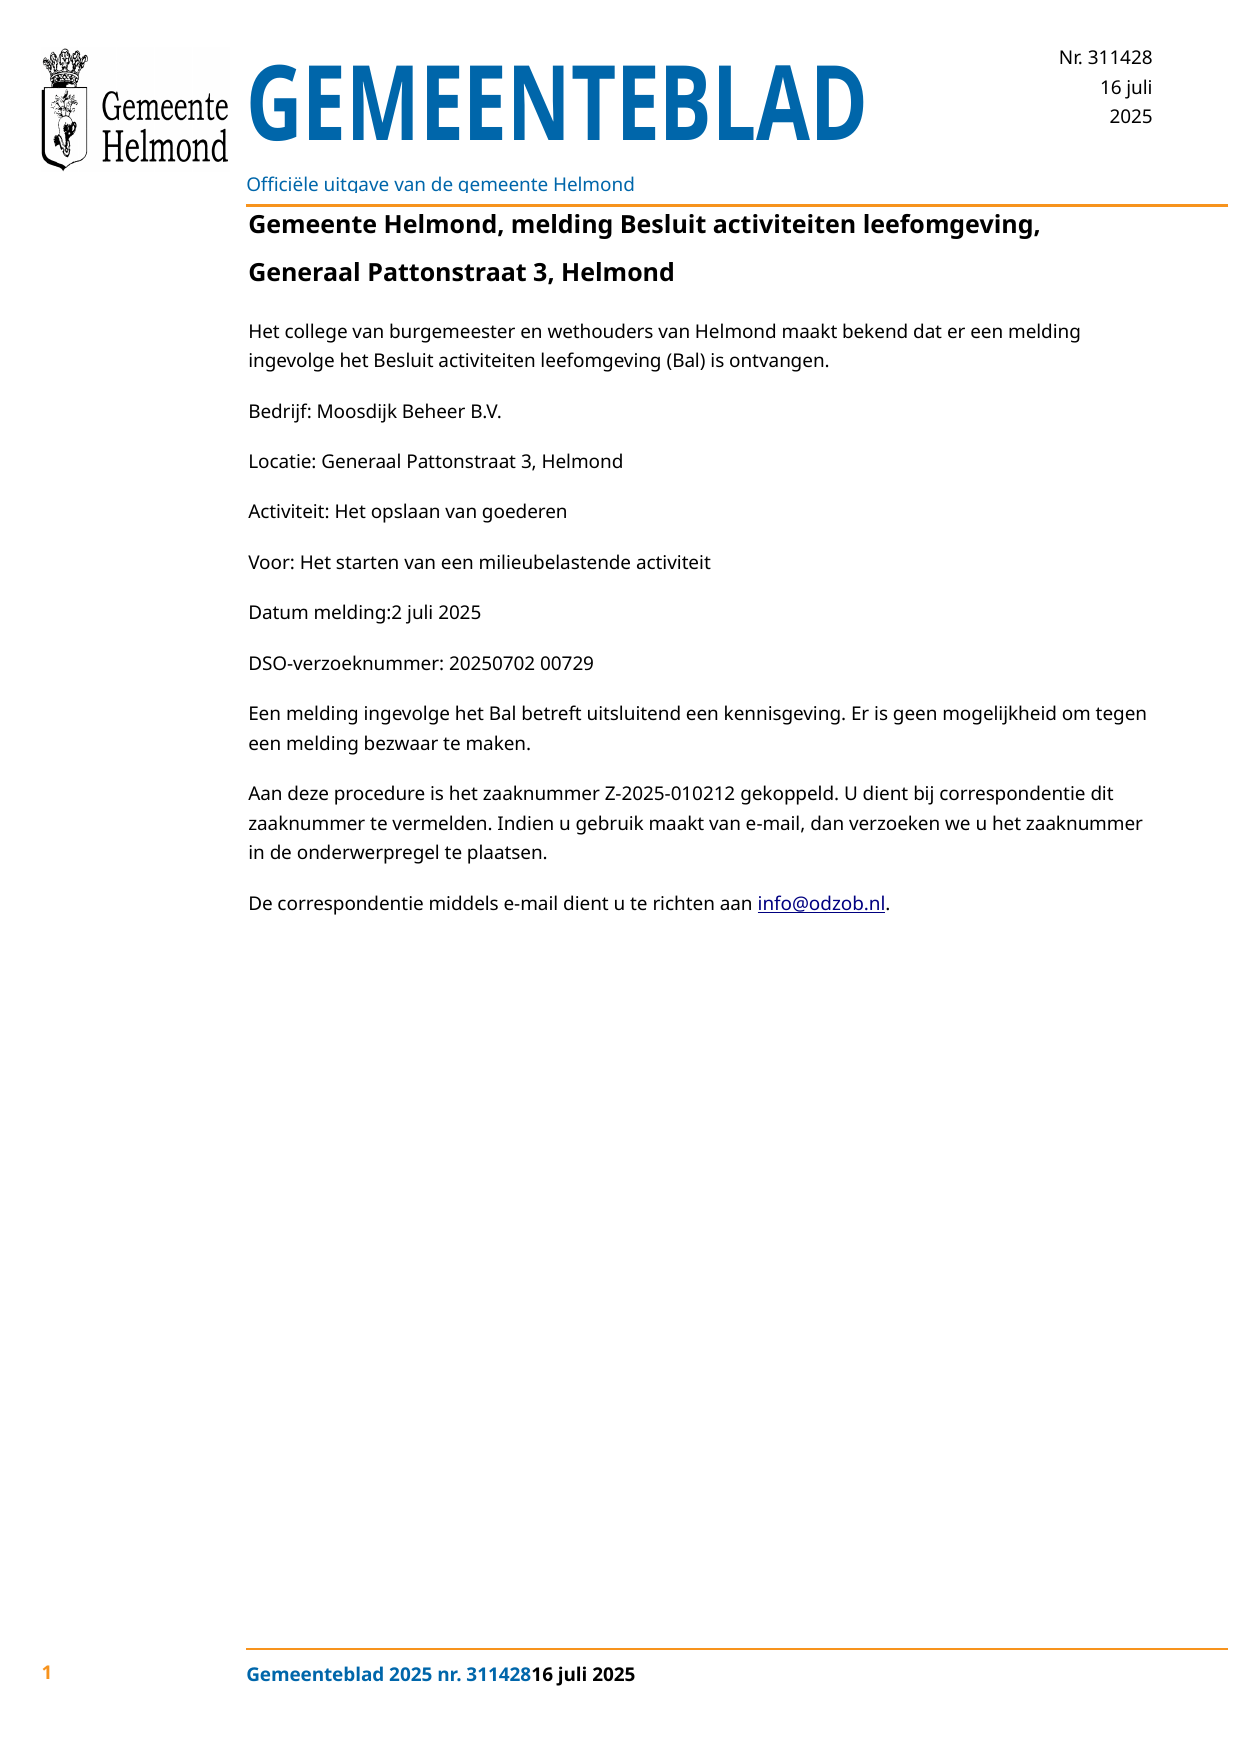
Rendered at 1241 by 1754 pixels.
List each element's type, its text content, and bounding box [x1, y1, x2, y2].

text Gemeente Helmond, melding Besluit activiteiten leefomgeving, Generaal Pattonstraat 3, Helmond [248, 207, 1152, 288]
text Voor: Het starten van een milieubelastende activiteit [248, 549, 1152, 575]
text Activiteit: Het opslaan van goederen [248, 499, 1152, 524]
text DSO-verzoeknummer: 20250702 00729 [248, 650, 1152, 676]
picture [41, 47, 231, 172]
text De correspondentie middels e-mail dient u te richten aan info@odzob.nl. [248, 890, 1152, 916]
text Bedrijf: Moosdijk Beheer B.V. [248, 398, 1152, 424]
text Locatie: Generaal Pattonstraat 3, Helmond [248, 448, 1152, 474]
text Het college van burgemeester en wethouders van Helmond maakt bekend dat er een melding ingevolge het Besluit activiteiten leefomgeving (Bal) is ontvangen. [248, 318, 1152, 373]
text Datum melding:2 juli 2025 [248, 599, 1152, 625]
text Aan deze procedure is het zaaknummer Z-2025-010212 gekoppeld. U dient bij correspondentie dit zaaknummer te vermelden. Indien u gebruik maakt van e-mail, dan verzoeken we u het zaaknummer in de onderwerpregel te plaatsen. [248, 780, 1152, 865]
text Een melding ingevolge het Bal betreft uitsluitend een kennisgeving. Er is geen mogelijkheid om tegen een melding bezwaar te maken. [248, 700, 1152, 756]
